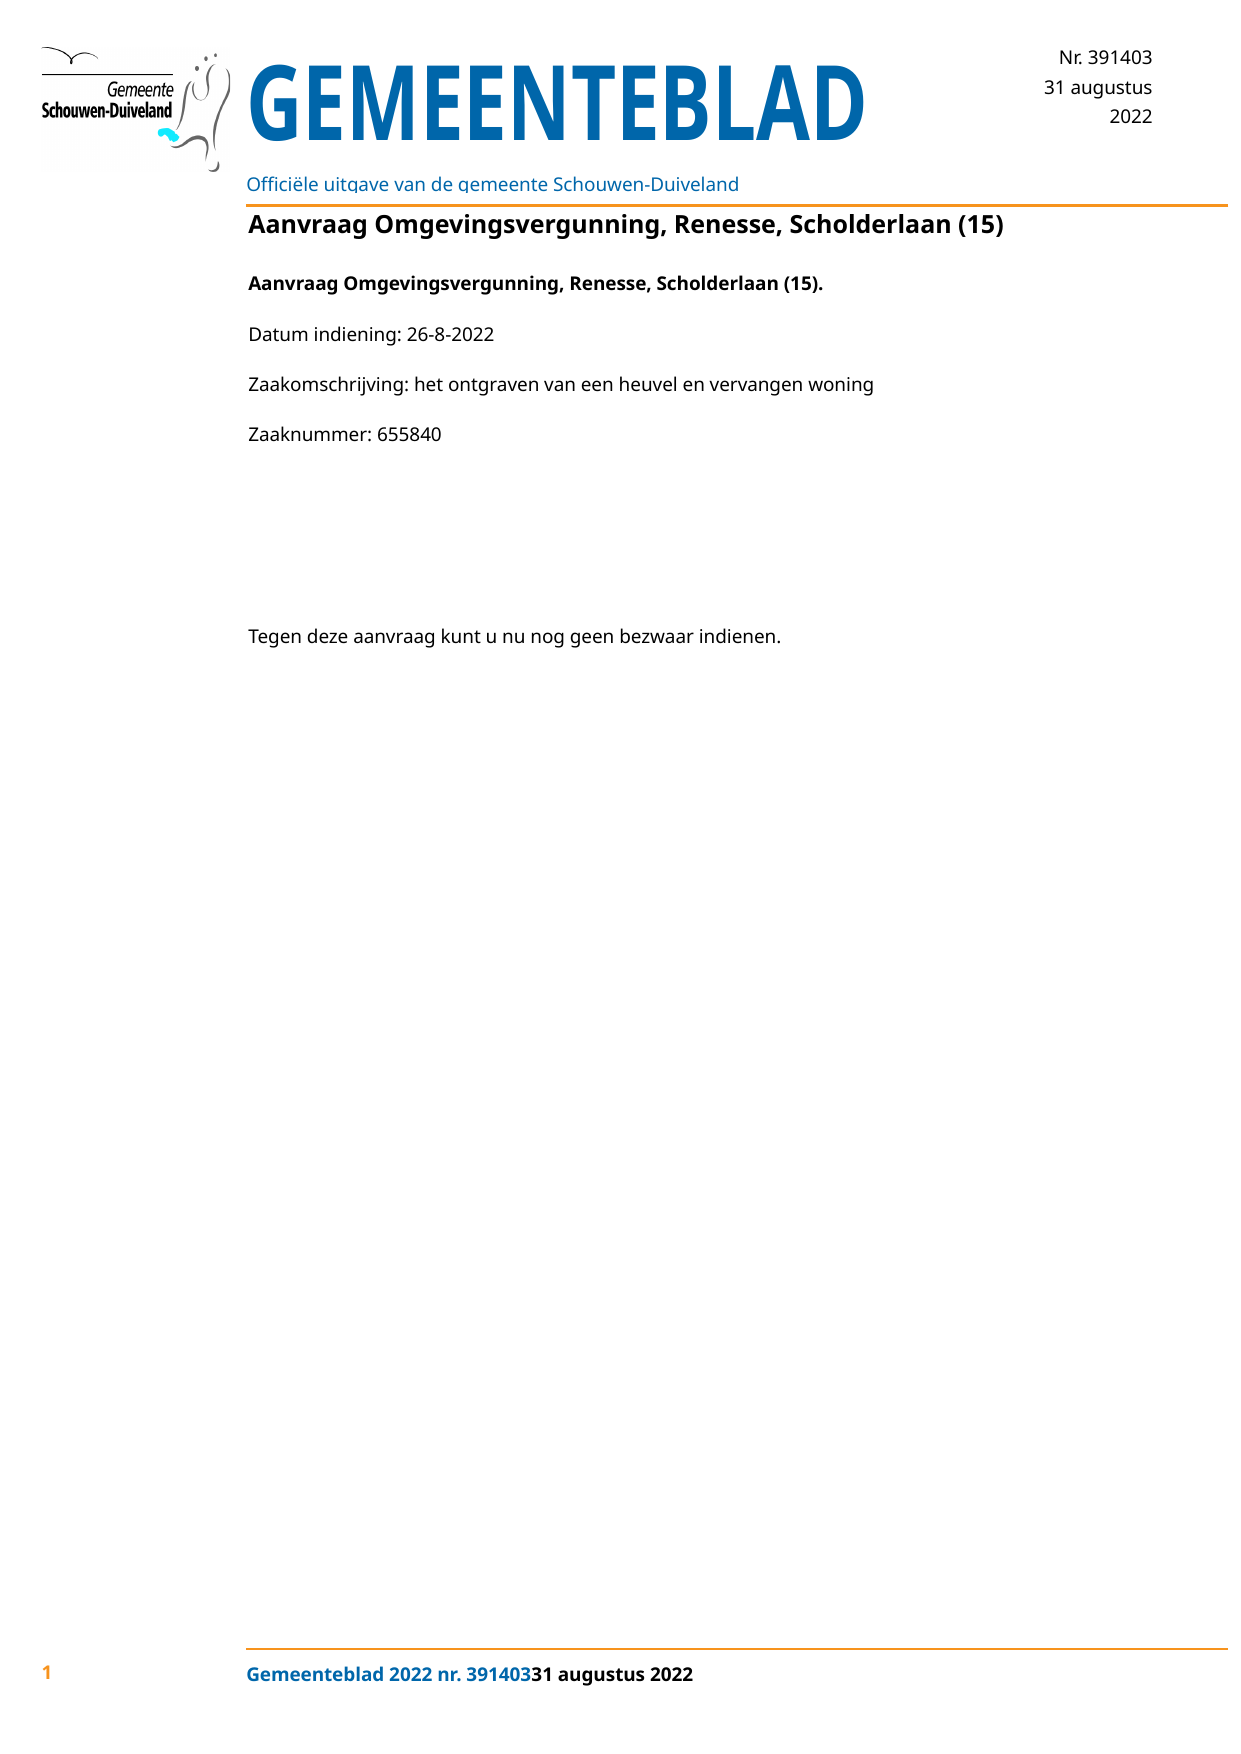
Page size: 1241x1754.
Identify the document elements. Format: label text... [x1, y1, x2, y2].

text Aanvraag Omgevingsvergunning, Renesse, Scholderlaan (15) [248, 207, 1152, 241]
text Zaakomschrijving: het ontgraven van een heuvel en vervangen woning [248, 371, 1152, 397]
text Aanvraag Omgevingsvergunning, Renesse, Scholderlaan (15). [248, 270, 1152, 296]
picture [41, 47, 231, 172]
text Datum indiening: 26-8-2022 [248, 321, 1152, 346]
text Zaaknummer: 655840 [248, 422, 1152, 447]
text Tegen deze aanvraag kunt u nu nog geen bezwaar indienen. [248, 623, 1152, 649]
